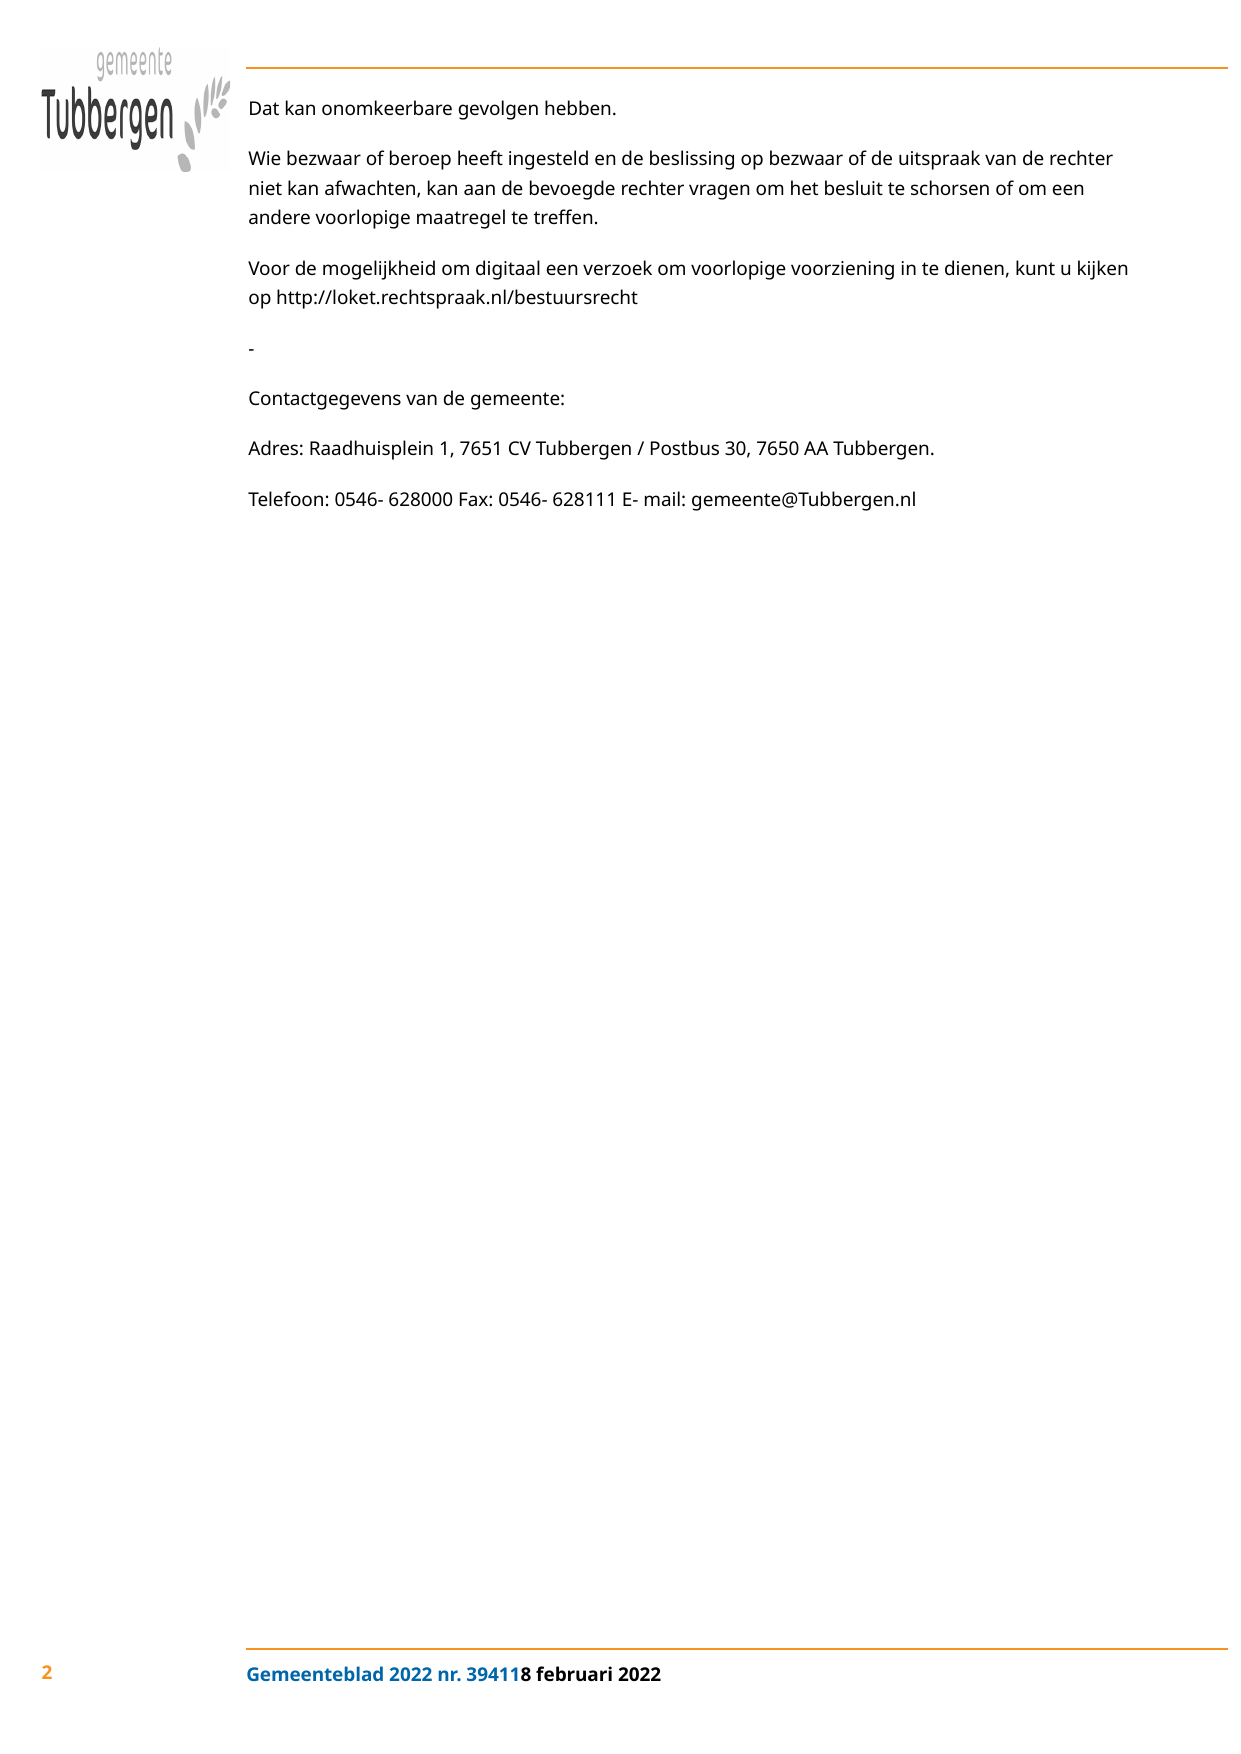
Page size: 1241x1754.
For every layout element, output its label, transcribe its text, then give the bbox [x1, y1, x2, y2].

text - [248, 335, 1152, 361]
picture [41, 47, 231, 172]
text Dat kan onomkeerbare gevolgen hebben. [248, 95, 1152, 121]
text Adres: Raadhuisplein 1, 7651 CV Tubbergen / Postbus 30, 7650 AA Tubbergen. [248, 436, 1152, 461]
text Wie bezwaar of beroep heeft ingesteld en de beslissing op bezwaar of de uitspraak van de rechter niet kan afwachten, kan aan de bevoegde rechter vragen om het besluit te schorsen of om een andere voorlopige maatregel te treffen. [248, 145, 1152, 230]
text Voor de mogelijkheid om digitaal een verzoek om voorlopige voorziening in te dienen, kunt u kijken op http://loket.rechtspraak.nl/bestuursrecht [248, 255, 1152, 310]
text Telefoon: 0546- 628000 Fax: 0546- 628111 E- mail: gemeente@Tubbergen.nl [248, 486, 1152, 512]
text Contactgegevens van de gemeente: [248, 385, 1152, 411]
